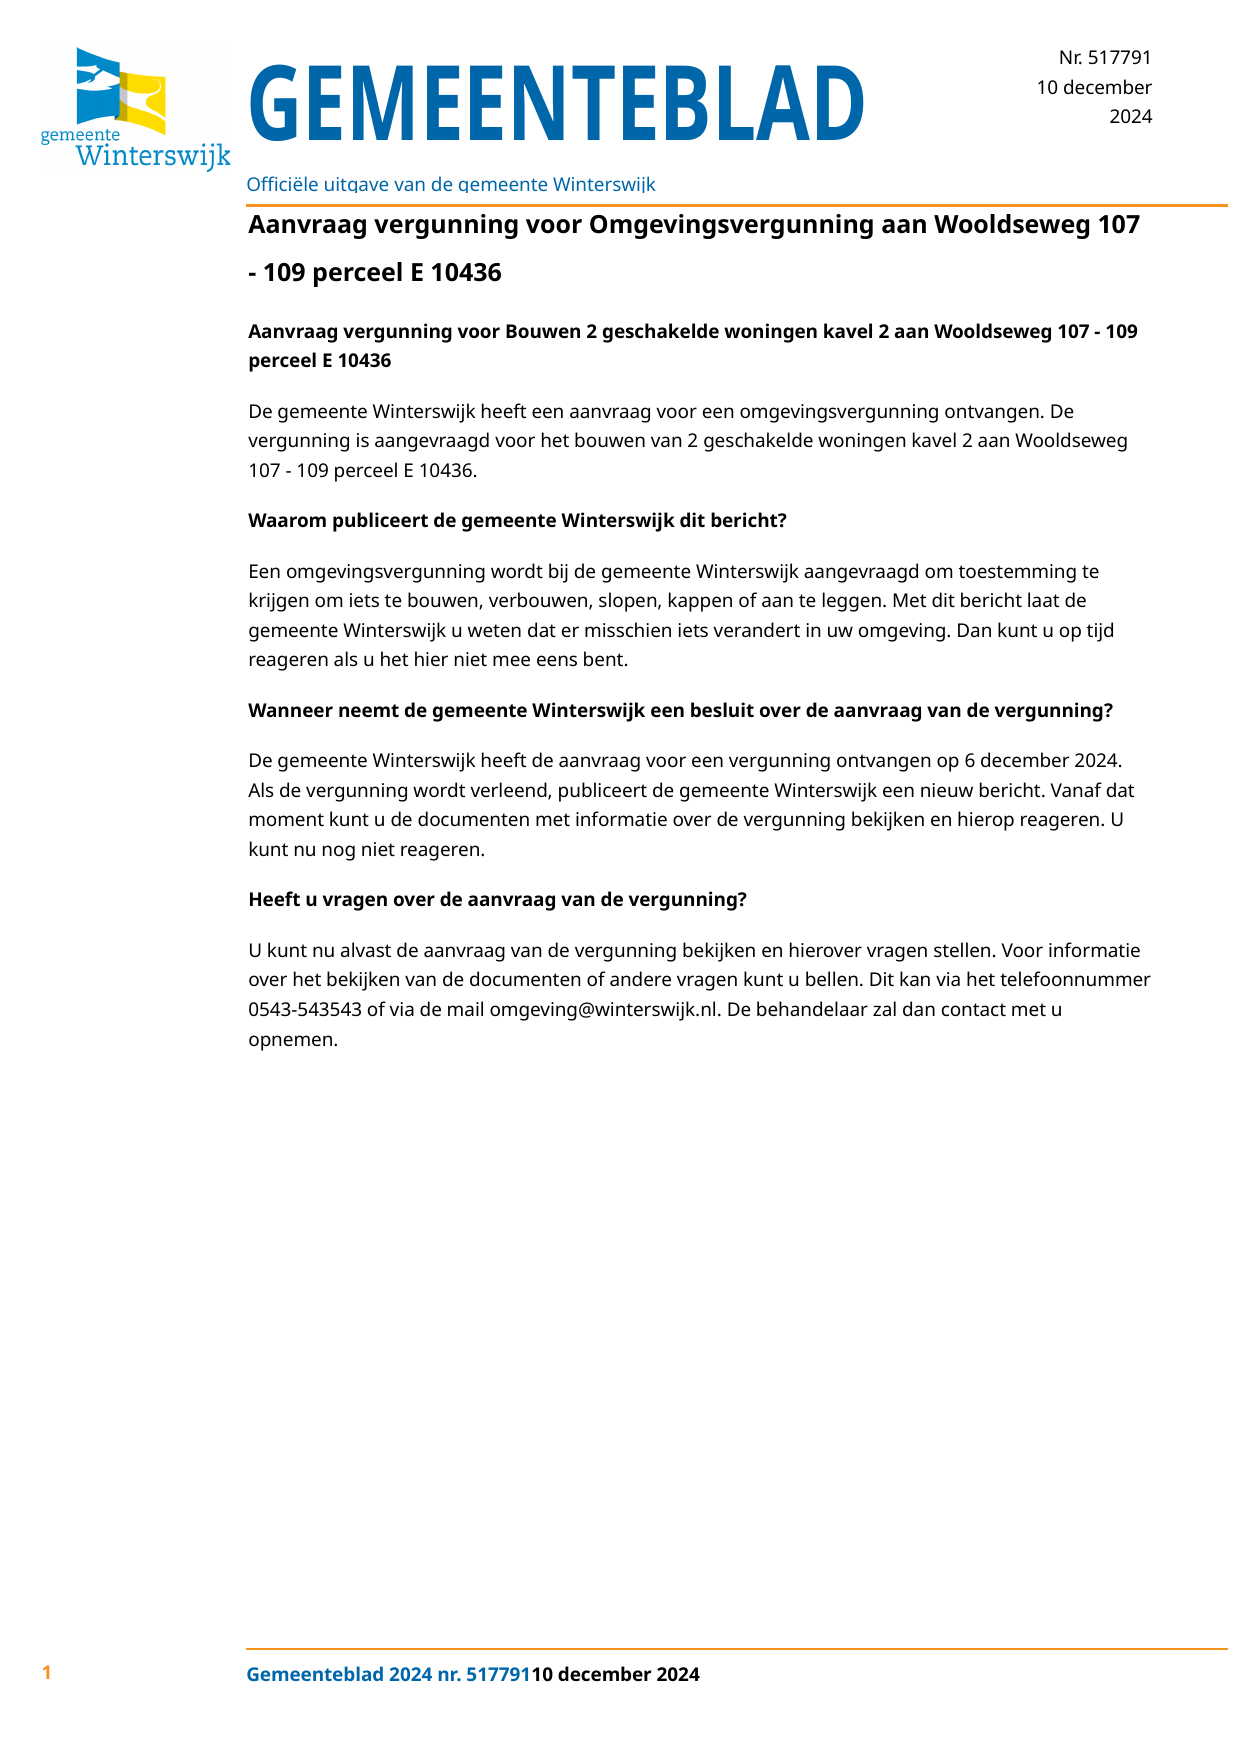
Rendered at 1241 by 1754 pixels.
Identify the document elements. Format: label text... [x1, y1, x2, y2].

picture [41, 47, 231, 172]
text De gemeente Winterswijk heeft een aanvraag voor een omgevingsvergunning ontvangen. De vergunning is aangevraagd voor het bouwen van 2 geschakelde woningen kavel 2 aan Wooldseweg 107 - 109 perceel E 10436. [248, 398, 1152, 483]
picture [225, 153, 231, 162]
text Heeft u vragen over de aanvraag van de vergunning? [248, 887, 1152, 912]
text De gemeente Winterswijk heeft de aanvraag voor een vergunning ontvangen op 6 december 2024. Als de vergunning wordt verleend, publiceert de gemeente Winterswijk een nieuw bericht. Vanaf dat moment kunt u de documenten met informatie over de vergunning bekijken en hierop reageren. U kunt nu nog niet reageren. [248, 747, 1152, 862]
text Wanneer neemt de gemeente Winterswijk een besluit over de aanvraag van de vergunning? [248, 697, 1152, 723]
text Aanvraag vergunning voor Bouwen 2 geschakelde woningen kavel 2 aan Wooldseweg 107 - 109 perceel E 10436 [248, 318, 1152, 373]
text Aanvraag vergunning voor Omgevingsvergunning aan Wooldseweg 107 - 109 perceel E 10436 [248, 207, 1152, 288]
text U kunt nu alvast de aanvraag van de vergunning bekijken en hierover vragen stellen. Voor informatie over het bekijken van de documenten of andere vragen kunt u bellen. Dit kan via het telefoonnummer 0543-543543 of via de mail omgeving@winterswijk.nl. De behandelaar zal dan contact met u opnemen. [248, 937, 1152, 1052]
text Waarom publiceert de gemeente Winterswijk dit bericht? [248, 507, 1152, 533]
text Een omgevingsvergunning wordt bij de gemeente Winterswijk aangevraagd om toestemming te krijgen om iets te bouwen, verbouwen, slopen, kappen of aan te leggen. Met dit bericht laat de gemeente Winterswijk u weten dat er misschien iets verandert in uw omgeving. Dan kunt u op tijd reageren als u het hier niet mee eens bent. [248, 558, 1152, 672]
